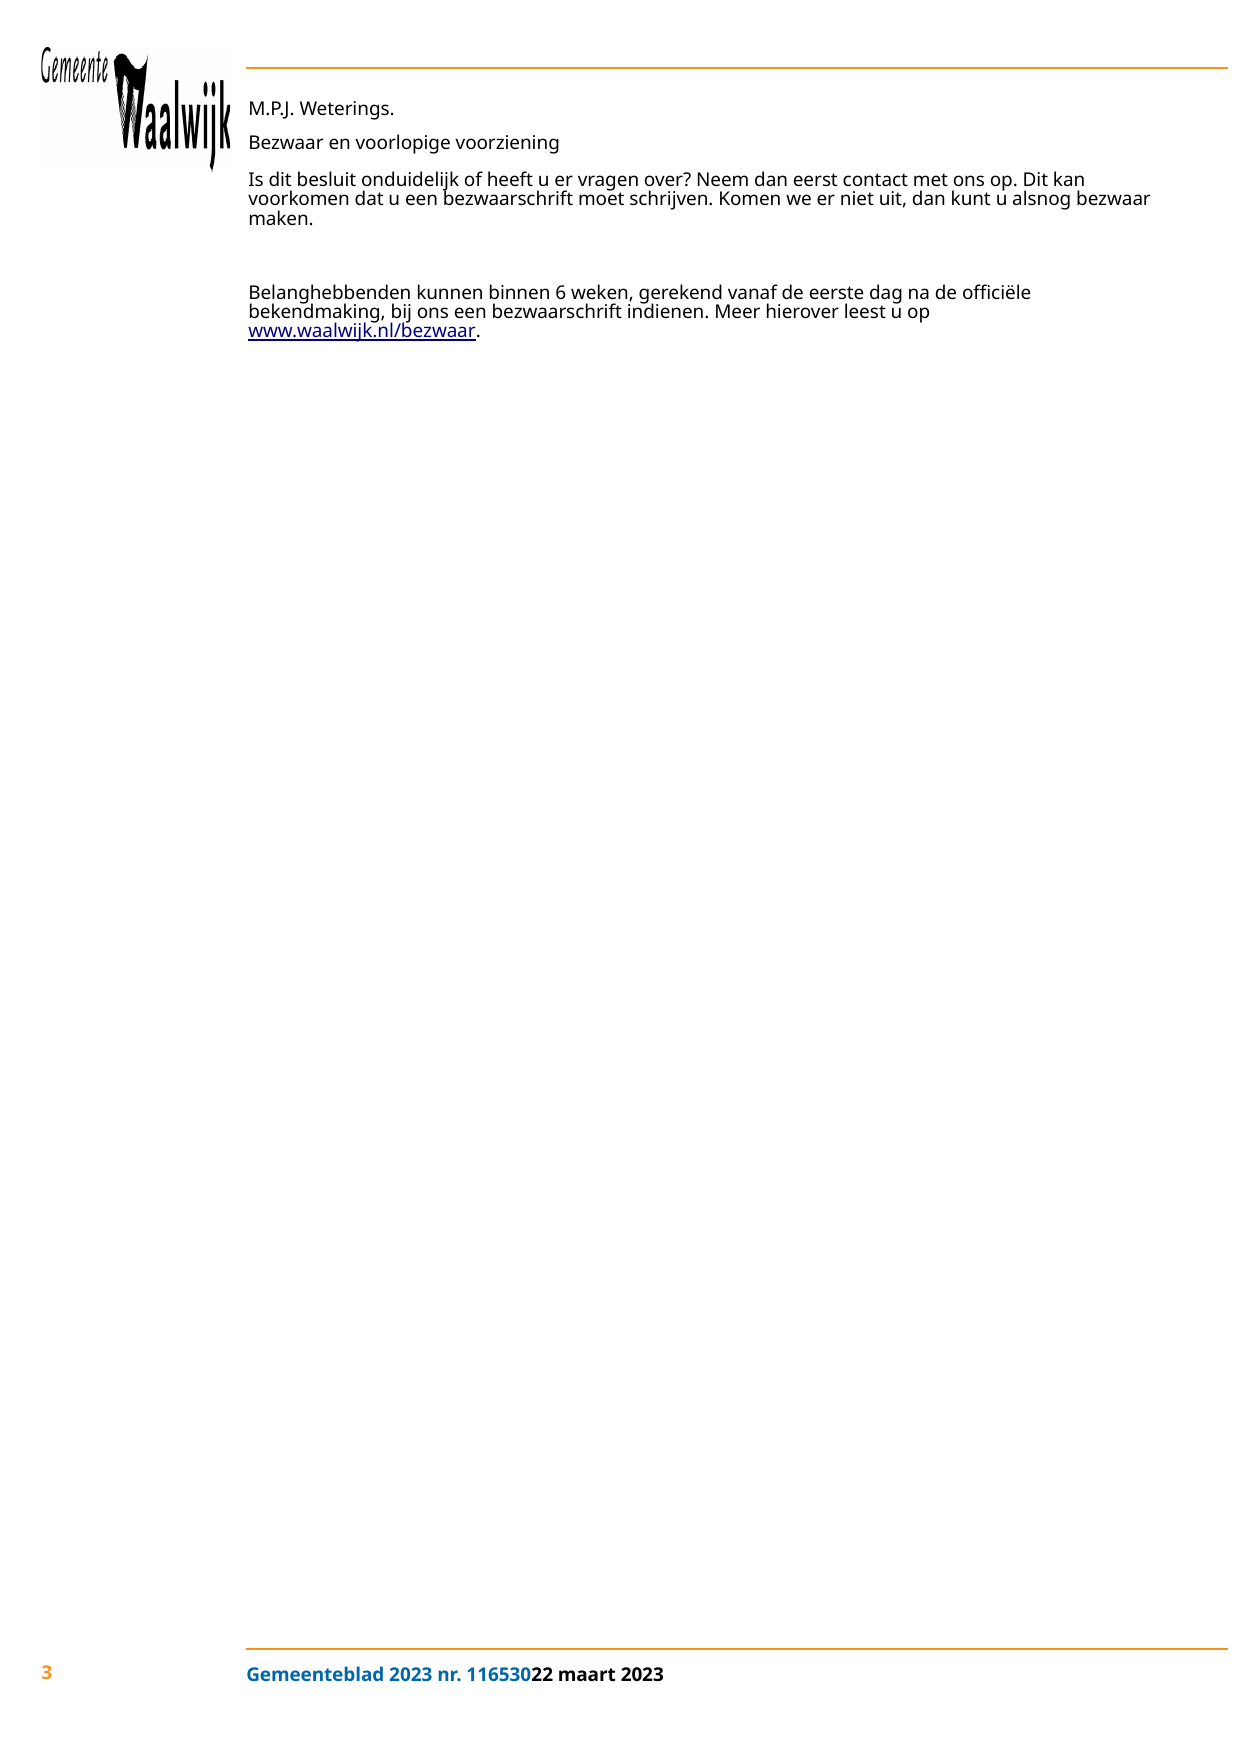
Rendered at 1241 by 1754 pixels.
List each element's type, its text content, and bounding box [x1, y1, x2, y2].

text Belanghebbenden kunnen binnen 6 weken, gerekend vanaf de eerste dag na de officiële bekendmaking, bij ons een bezwaarschrift indienen. Meer hierover leest u op www.waalwijk.nl/bezwaar. [248, 284, 1152, 341]
text M.P.J. Weterings. [248, 95, 1152, 121]
text Is dit besluit onduidelijk of heeft u er vragen over? Neem dan eerst contact met ons op. Dit kan voorkomen dat u een bezwaarschrift moet schrijven. Komen we er niet uit, dan kunt u alsnog bezwaar maken. [248, 171, 1152, 229]
text Bezwaar en voorlopige voorziening [248, 134, 1152, 153]
picture [41, 47, 231, 172]
